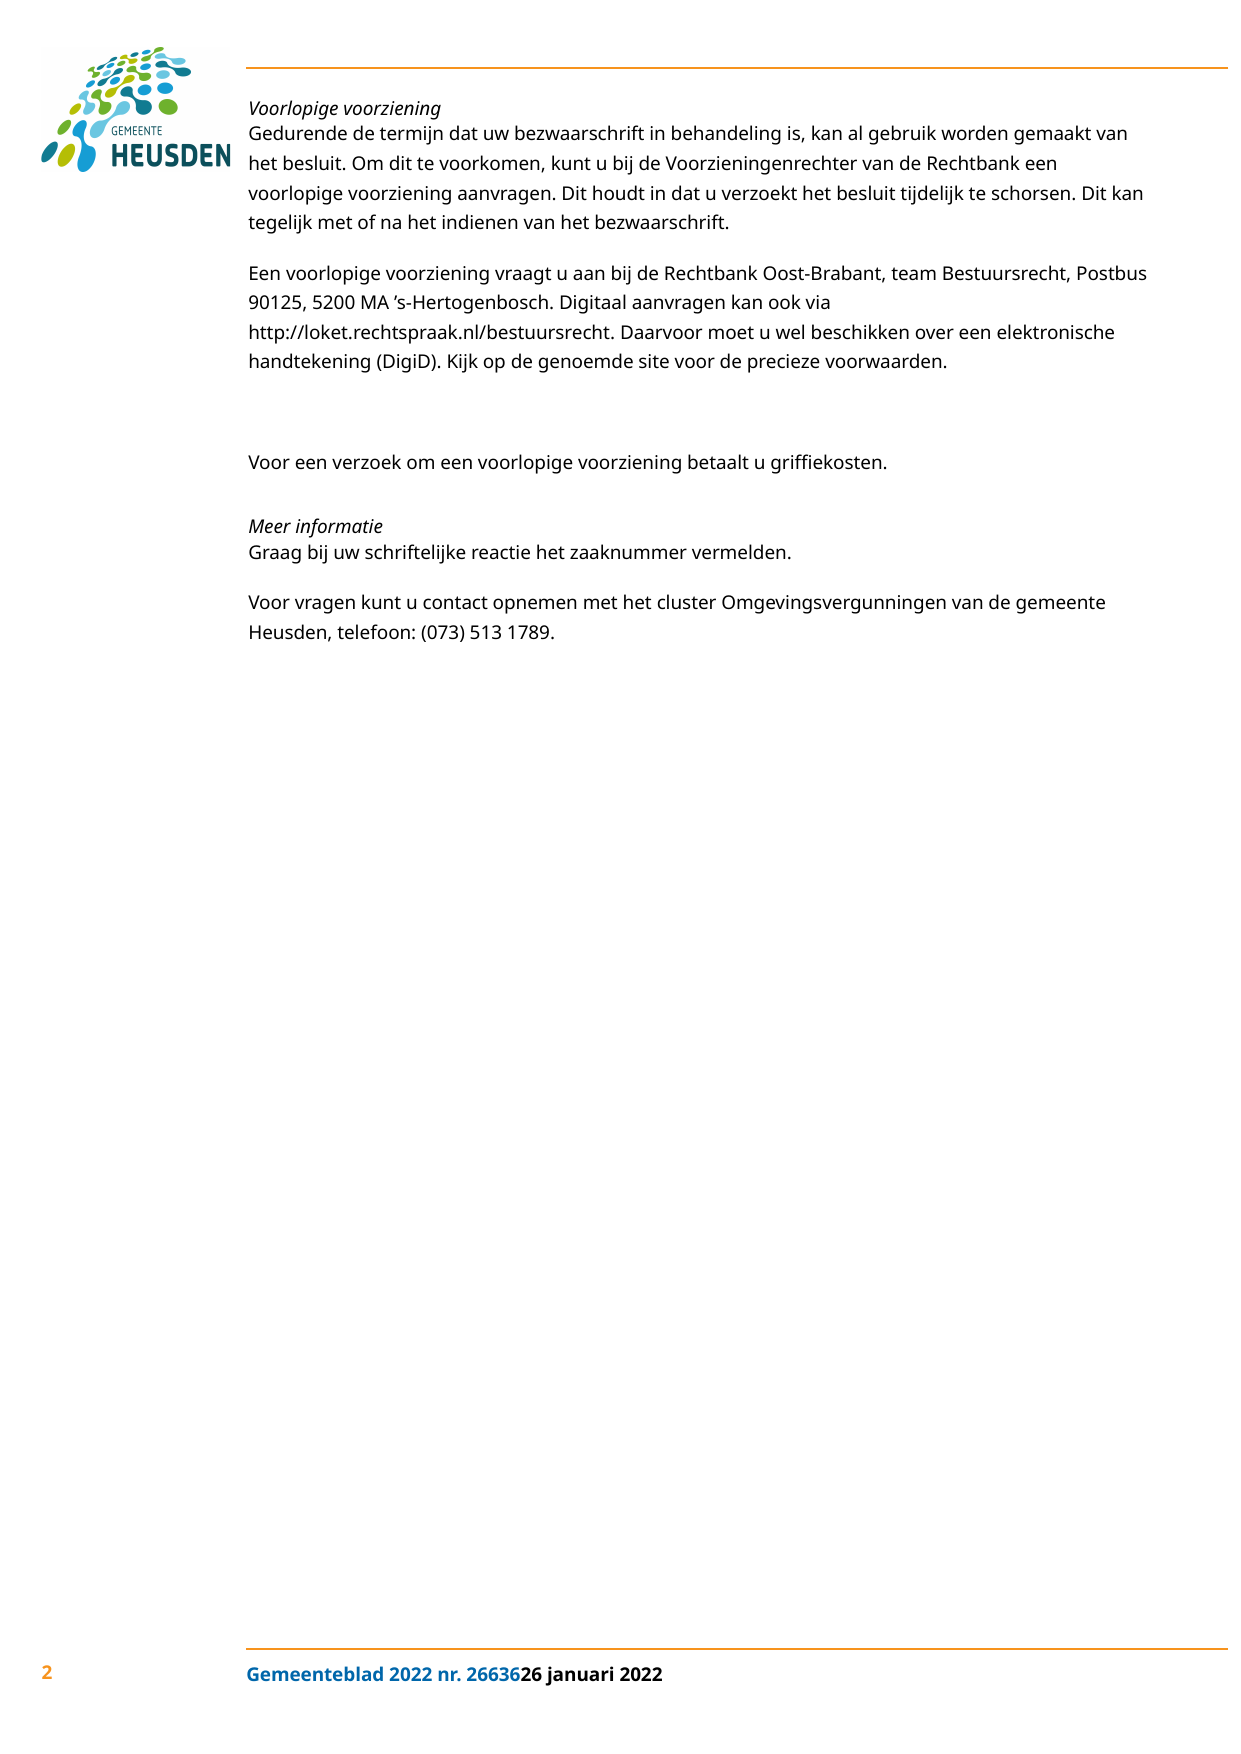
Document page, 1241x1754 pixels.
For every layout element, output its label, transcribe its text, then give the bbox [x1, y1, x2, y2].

text Voor een verzoek om een voorlopige voorziening betaalt u griffiekosten. [248, 449, 1152, 475]
text Voorlopige voorziening [248, 95, 1152, 121]
text Voor vragen kunt u contact opnemen met het cluster Omgevingsvergunningen van de gemeente Heusden, telefoon: (073) 513 1789. [248, 589, 1152, 645]
text Gedurende de termijn dat uw bezwaarschrift in behandeling is, kan al gebruik worden gemaakt van het besluit. Om dit te voorkomen, kunt u bij de Voorzieningenrechter van de Rechtbank een voorlopige voorziening aanvragen. Dit houdt in dat u verzoekt het besluit tijdelijk te schorsen. Dit kan tegelijk met of na het indienen van het bezwaarschrift. [248, 121, 1152, 235]
text Een voorlopige voorziening vraagt u aan bij de Rechtbank Oost-Brabant, team Bestuursrecht, Postbus 90125, 5200 MA ’s-Hertogenbosch. Digitaal aanvragen kan ook via http://loket.rechtspraak.nl/bestuursrecht. Daarvoor moet u wel beschikken over een elektronische handtekening (DigiD). Kijk op de genoemde site voor de precieze voorwaarden. [248, 260, 1152, 374]
text Meer informatie [248, 513, 1152, 539]
text Graag bij uw schriftelijke reactie het zaaknummer vermelden. [248, 539, 1152, 565]
picture [41, 47, 231, 172]
